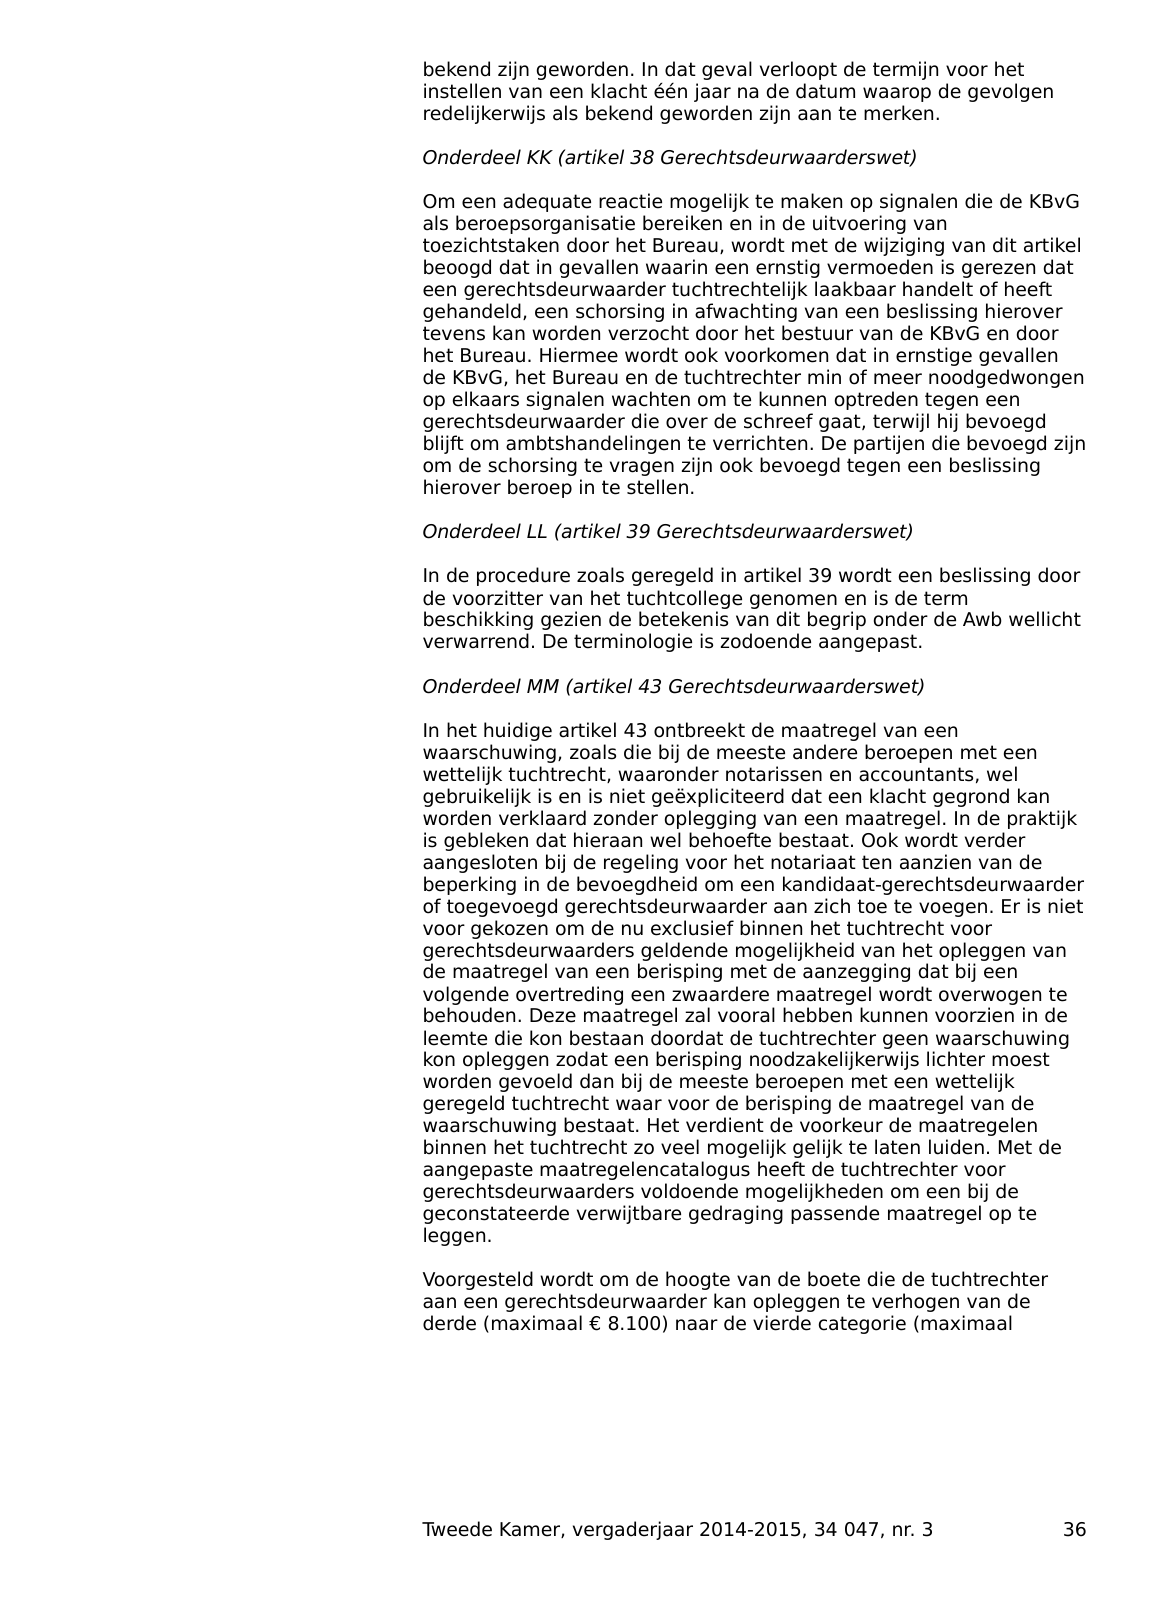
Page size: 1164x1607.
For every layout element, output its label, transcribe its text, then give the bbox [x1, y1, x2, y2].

text Voorgesteld wordt om de hoogte van de boete die de tuchtrechter aan een gerechtsdeurwaarder kan opleggen te verhogen van de derde (maximaal € 8.100) naar de vierde categorie (maximaal [422, 1269, 1087, 1335]
text In de procedure zoals geregeld in artikel 39 wordt een beslissing door de voorzitter van het tuchtcollege genomen en is de term beschikking gezien de betekenis van dit begrip onder de Awb wellicht verwarrend. De terminologie is zodoende aangepast. [422, 565, 1087, 653]
text bekend zijn geworden. In dat geval verloopt de termijn voor het instellen van een klacht één jaar na de datum waarop de gevolgen redelijkerwijs als bekend geworden zijn aan te merken. [422, 59, 1087, 125]
subtitle Onderdeel KK (artikel 38 Gerechtsdeurwaarderswet) [422, 147, 1087, 169]
text In het huidige artikel 43 ontbreekt de maatregel van een waarschuwing, zoals die bij de meeste andere beroepen met een wettelijk tuchtrecht, waaronder notarissen en accountants, wel gebruikelijk is en is niet geëxpliciteerd dat een klacht gegrond kan worden verklaard zonder oplegging van een maatregel. In de praktijk is gebleken dat hieraan wel behoefte bestaat. Ook wordt verder aangesloten bij de regeling voor het notariaat ten aanzien van de beperking in de bevoegdheid om een kandidaat-gerechtsdeurwaarder of toegevoegd gerechtsdeurwaarder aan zich toe te voegen. Er is niet voor gekozen om de nu exclusief binnen het tuchtrecht voor gerechtsdeurwaarders geldende mogelijkheid van het opleggen van de maatregel van een berisping met de aanzegging dat bij een volgende overtreding een zwaardere maatregel wordt overwogen te behouden. Deze maatregel zal vooral hebben kunnen voorzien in de leemte die kon bestaan doordat de tuchtrechter geen waarschuwing kon opleggen zodat een berisping noodzakelijkerwijs lichter moest worden gevoeld dan bij de meeste beroepen met een wettelijk geregeld tuchtrecht waar voor de berisping de maatregel van de waarschuwing bestaat. Het verdient de voorkeur de maatregelen binnen het tuchtrecht zo veel mogelijk gelijk te laten luiden. Met de aangepaste maatregelencatalogus heeft de tuchtrechter voor gerechtsdeurwaarders voldoende mogelijkheden om een bij de geconstateerde verwijtbare gedraging passende maatregel op te leggen. [422, 720, 1087, 1247]
text Om een adequate reactie mogelijk te maken op signalen die de KBvG als beroepsorganisatie bereiken en in de uitvoering van toezichtstaken door het Bureau, wordt met de wijziging van dit artikel beoogd dat in gevallen waarin een ernstig vermoeden is gerezen dat een gerechtsdeurwaarder tuchtrechtelijk laakbaar handelt of heeft gehandeld, een schorsing in afwachting van een beslissing hierover tevens kan worden verzocht door het bestuur van de KBvG en door het Bureau. Hiermee wordt ook voorkomen dat in ernstige gevallen de KBvG, het Bureau en de tuchtrechter min of meer noodgedwongen op elkaars signalen wachten om te kunnen optreden tegen een gerechtsdeurwaarder die over de schreef gaat, terwijl hij bevoegd blijft om ambtshandelingen te verrichten. De partijen die bevoegd zijn om de schorsing te vragen zijn ook bevoegd tegen een beslissing hierover beroep in te stellen. [422, 191, 1087, 499]
subtitle Onderdeel LL (artikel 39 Gerechtsdeurwaarderswet) [422, 521, 1087, 543]
subtitle Onderdeel MM (artikel 43 Gerechtsdeurwaarderswet) [422, 676, 1087, 697]
